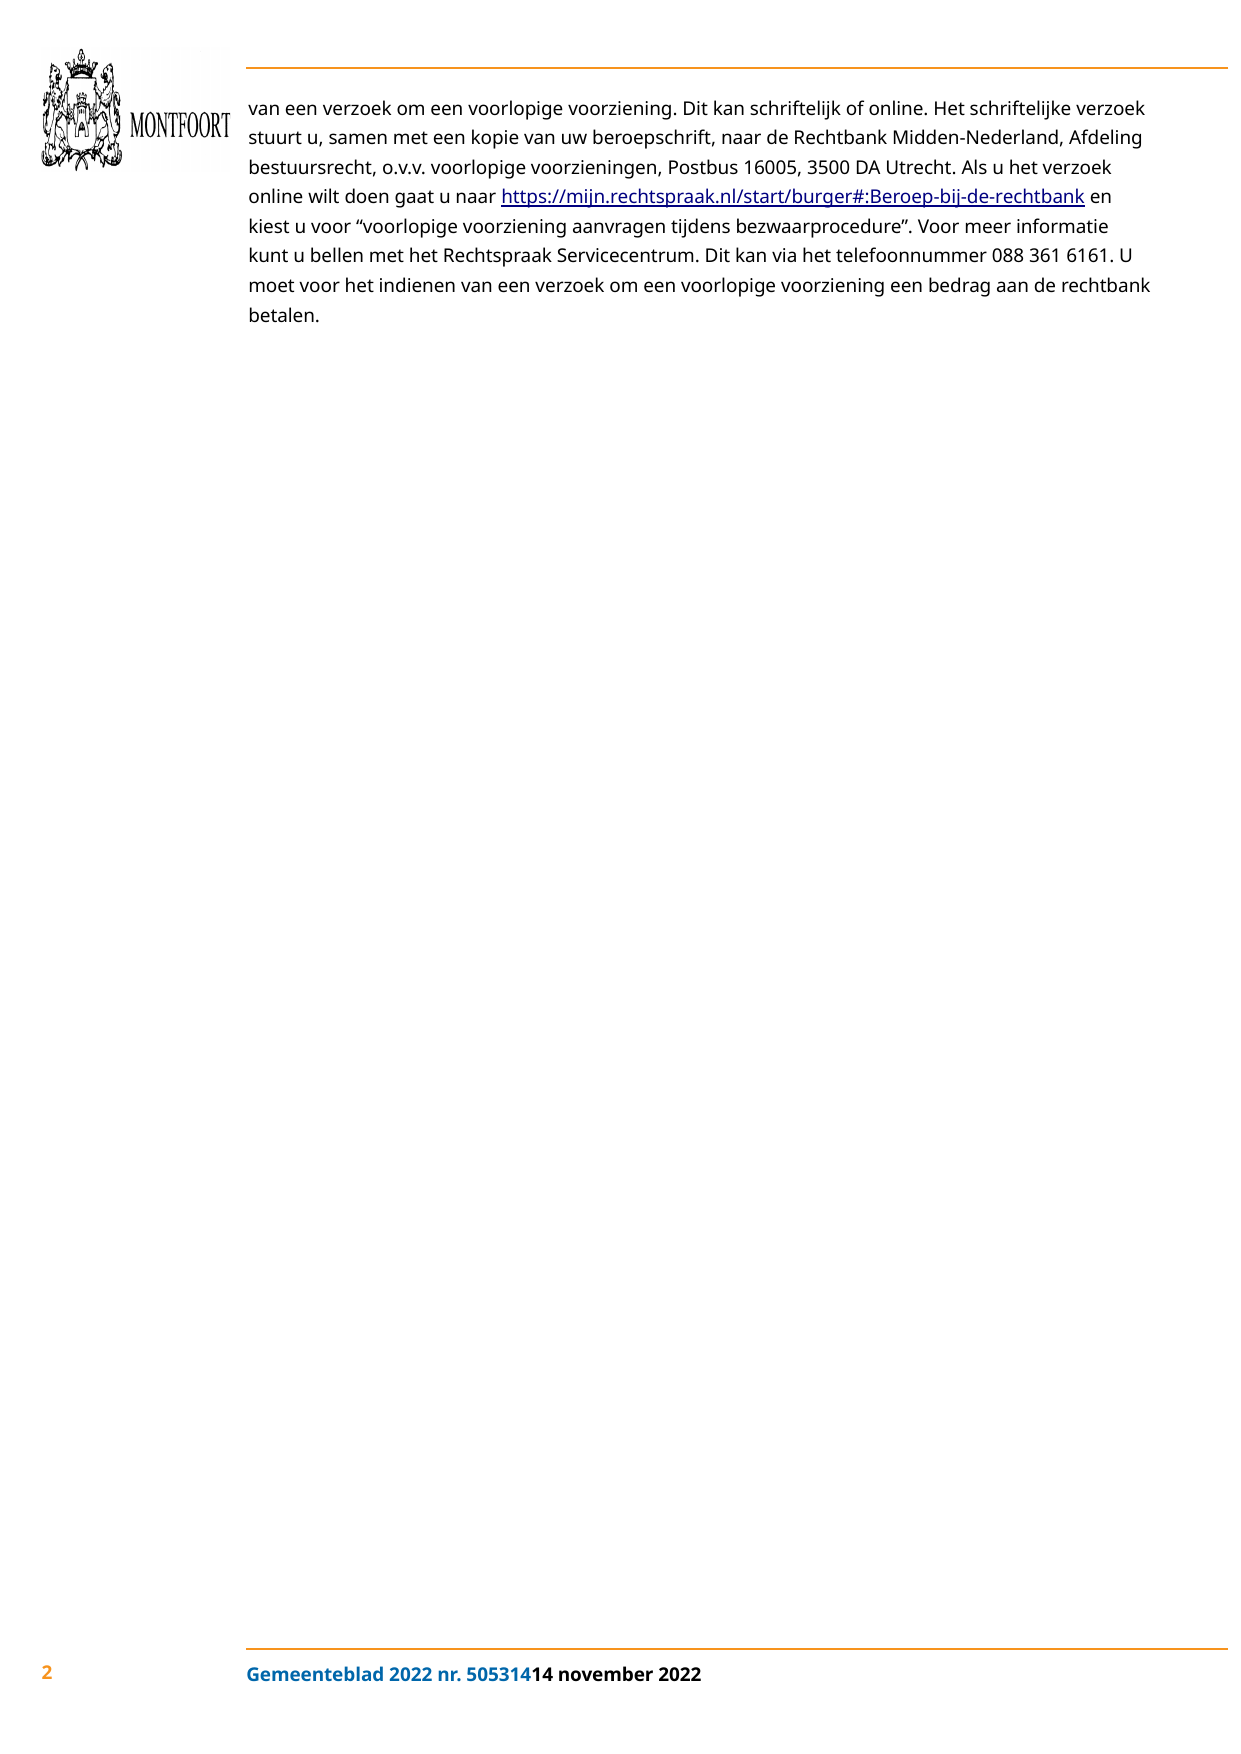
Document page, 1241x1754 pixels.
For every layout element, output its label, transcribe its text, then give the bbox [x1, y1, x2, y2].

text van een verzoek om een voorlopige voorziening. Dit kan schriftelijk of online. Het schriftelijke verzoek stuurt u, samen met een kopie van uw beroepschrift, naar de Rechtbank Midden-Nederland, Afdeling bestuursrecht, o.v.v. voorlopige voorzieningen, Postbus 16005, 3500 DA Utrecht. Als u het verzoek online wilt doen gaat u naar https://mijn.rechtspraak.nl/start/burger#:Beroep-bij-de-rechtbank en kiest u voor “voorlopige voorziening aanvragen tijdens bezwaarprocedure”. Voor meer informatie kunt u bellen met het Rechtspraak Servicecentrum. Dit kan via het telefoonnummer 088 361 6161. U moet voor het indienen van een verzoek om een voorlopige voorziening een bedrag aan de rechtbank betalen. [248, 95, 1152, 328]
picture [41, 47, 231, 172]
